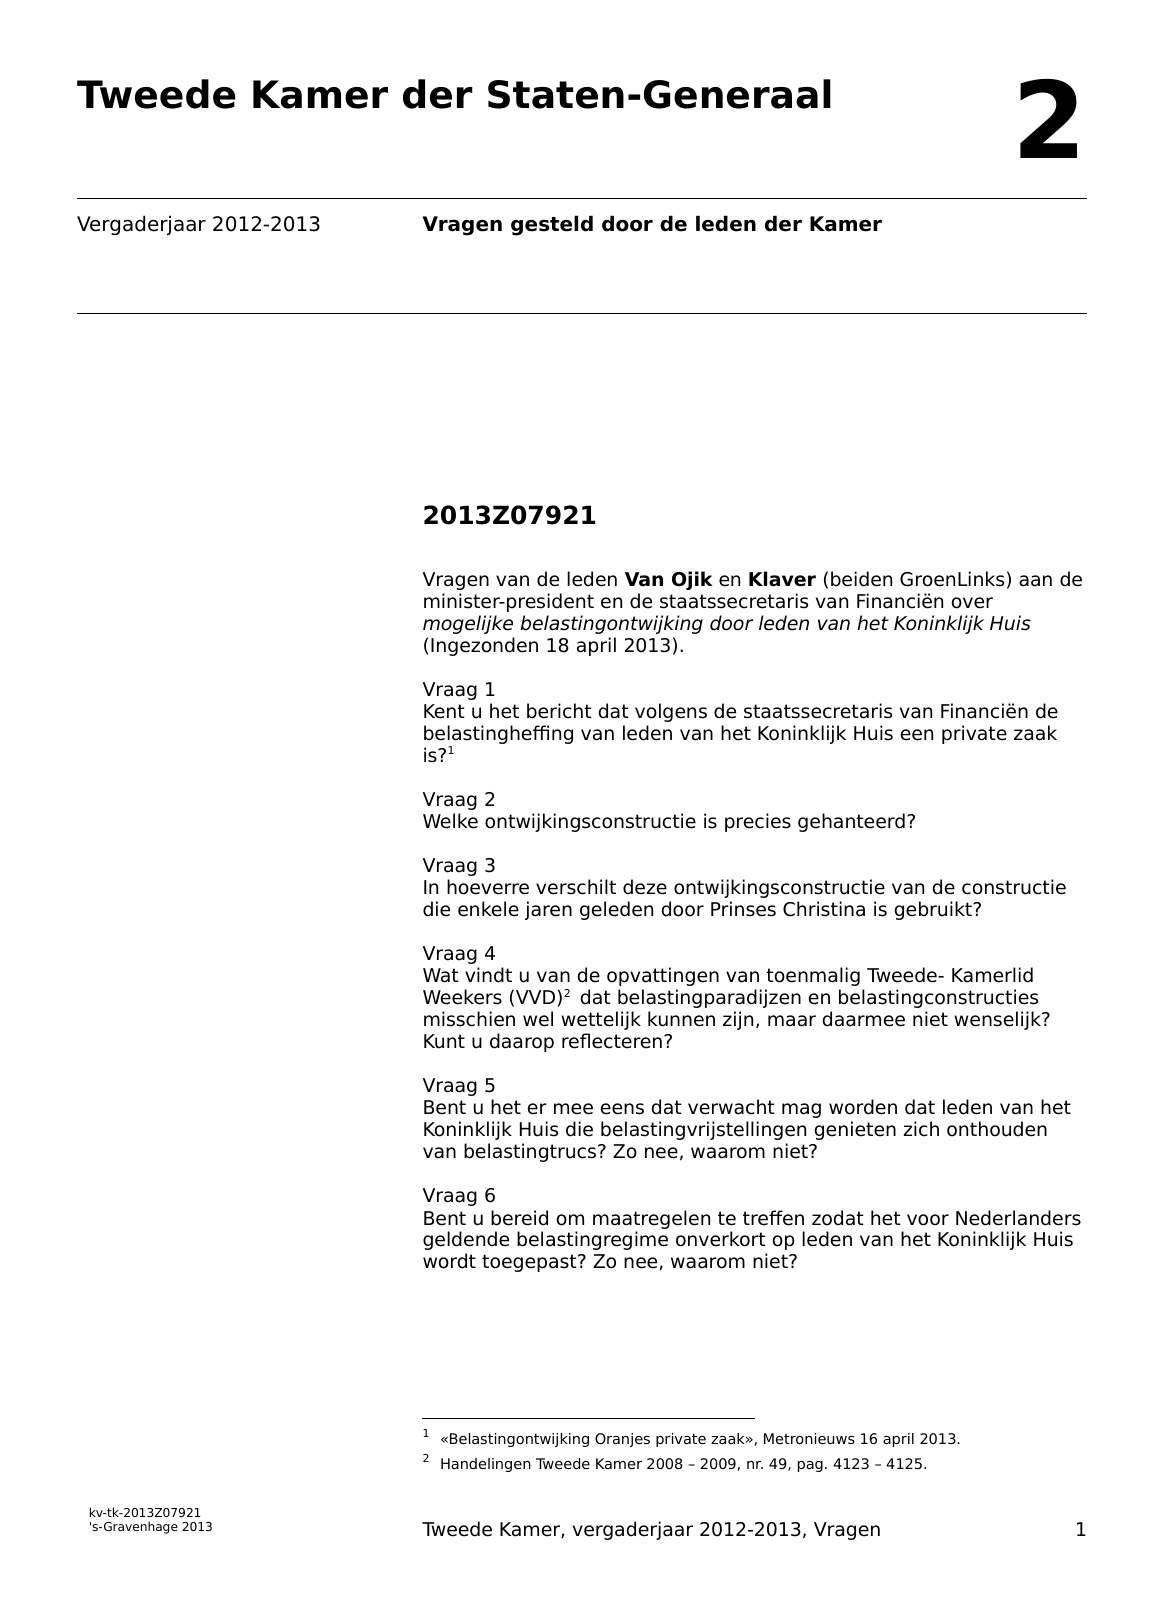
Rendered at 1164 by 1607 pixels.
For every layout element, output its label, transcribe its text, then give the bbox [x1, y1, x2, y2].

text Vraag 3 [422, 855, 1087, 877]
text Handelingen Tweede Kamer 2008 – 2009, nr. 49, pag. 4123 – 4125. [422, 1452, 1087, 1474]
table_cell Vragen gesteld door de leden der Kamer [422, 199, 1087, 313]
text Vraag 2 [422, 789, 1087, 811]
text kv-tk-2013Z07921 [88, 1506, 323, 1520]
text Bent u bereid om maatregelen te treffen zodat het voor Nederlanders geldende belastingregime onverkort op leden van het Koninklijk Huis wordt toegepast? Zo nee, waarom niet? [422, 1207, 1087, 1273]
text 2013Z07921 [422, 501, 1087, 531]
text Wat vindt u van de opvattingen van toenmalig Tweede- Kamerlid Weekers (VVD) dat belastingparadijzen en belastingconstructies misschien wel wettelijk kunnen zijn, maar daarmee niet wenselijk? Kunt u daarop reflecteren? [422, 965, 1087, 1053]
text Vraag 5 [422, 1075, 1087, 1097]
text Vraag 6 [422, 1185, 1087, 1207]
table_cell Vergaderjaar 2012-2013 [77, 199, 422, 313]
table_header 2 [886, 59, 1087, 198]
text 's-Gravenhage 2013 [88, 1520, 323, 1534]
text Vraag 4 [422, 943, 1087, 965]
table_header Tweede Kamer der Staten-Generaal [77, 59, 886, 198]
text In hoeverre verschilt deze ontwijkingsconstructie van de constructie die enkele jaren geleden door Prinses Christina is gebruikt? [422, 877, 1087, 921]
text «Belastingontwijking Oranjes private zaak», Metronieuws 16 april 2013. [422, 1427, 1087, 1449]
text Vragen van de leden Van Ojik en Klaver (beiden GroenLinks) aan de minister-president en de staatssecretaris van Financiën over mogelijke belastingontwijking door leden van het Koninklijk Huis (Ingezonden 18 april 2013). [422, 569, 1087, 657]
text Welke ontwijkingsconstructie is precies gehanteerd? [422, 811, 1087, 833]
text Bent u het er mee eens dat verwacht mag worden dat leden van het Koninklijk Huis die belastingvrijstellingen genieten zich onthouden van belastingtrucs? Zo nee, waarom niet? [422, 1097, 1087, 1163]
text Kent u het bericht dat volgens de staatssecretaris van Financiën de belastingheffing van leden van het Koninklijk Huis een private zaak is? [422, 701, 1087, 767]
text Vraag 1 [422, 679, 1087, 701]
